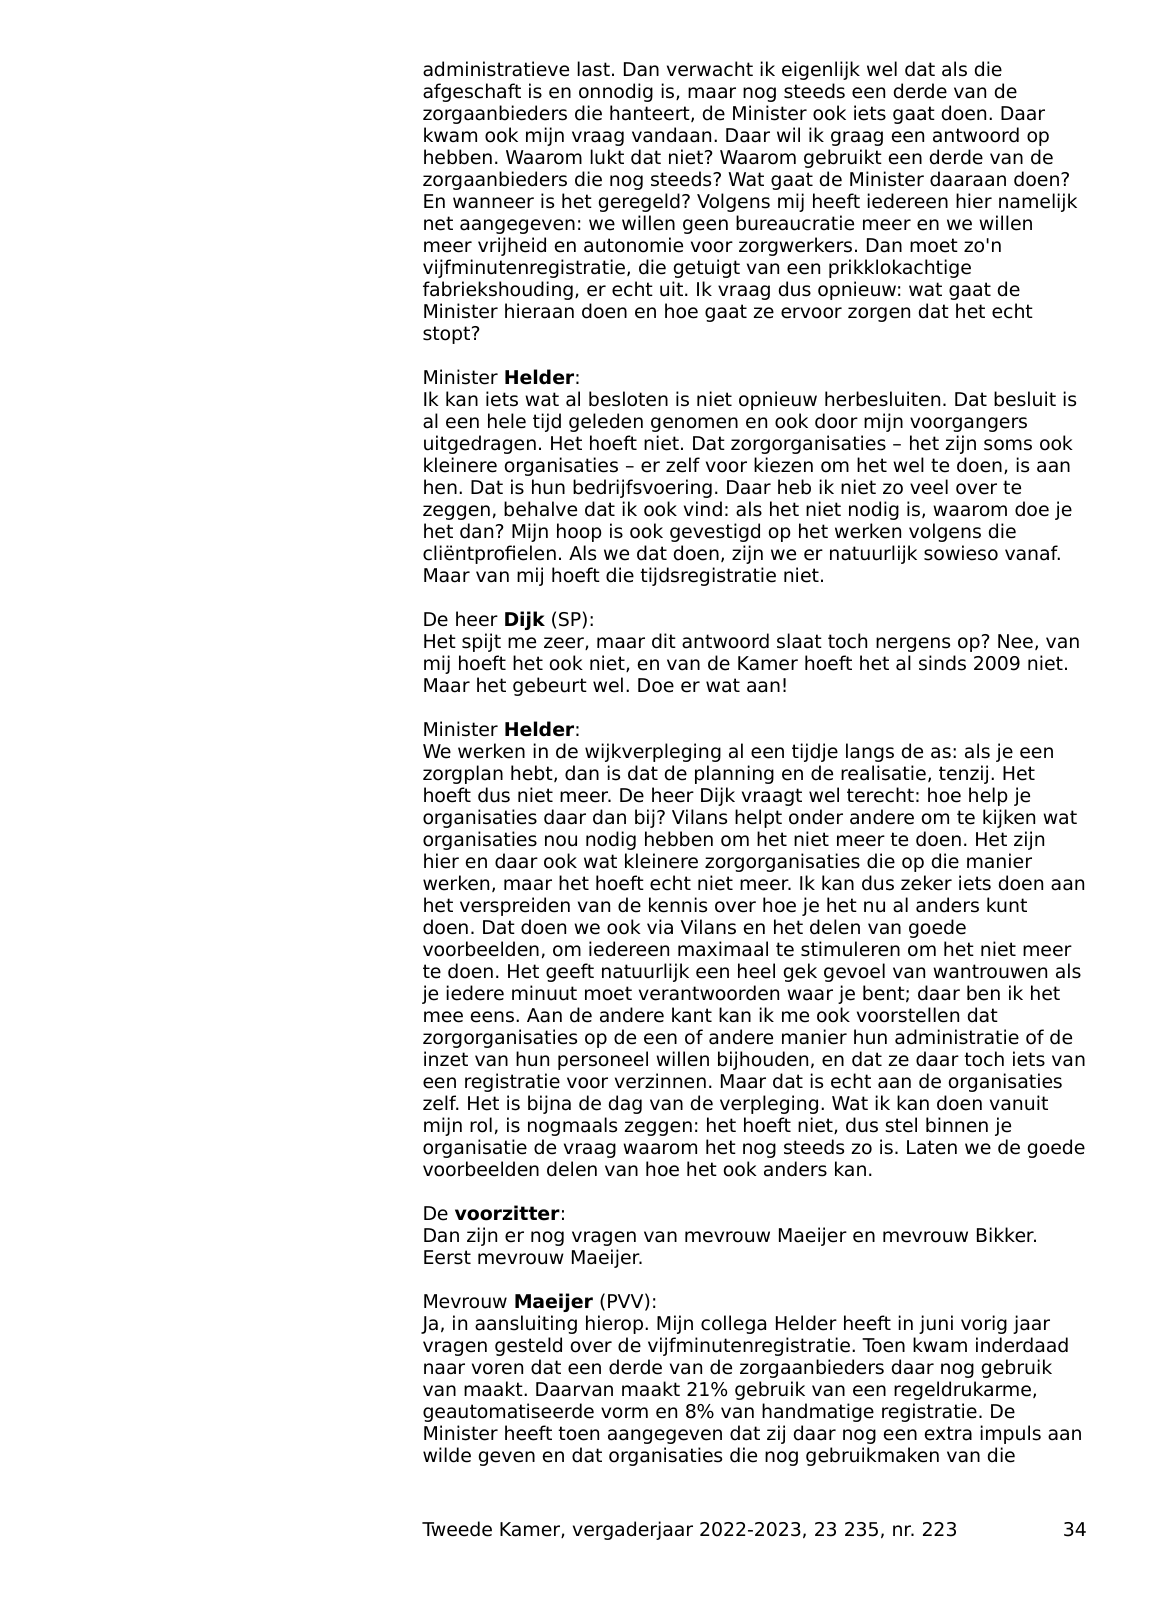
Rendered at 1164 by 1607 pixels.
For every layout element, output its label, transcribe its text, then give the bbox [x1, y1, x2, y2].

text Mevrouw Maeijer (PVV): [422, 1291, 1087, 1313]
text De heer Dijk (SP): [422, 609, 1087, 631]
text Minister Helder: [422, 367, 1087, 389]
text Dan zijn er nog vragen van mevrouw Maeijer en mevrouw Bikker. Eerst mevrouw Maeijer. [422, 1225, 1087, 1269]
text Ik kan iets wat al besloten is niet opnieuw herbesluiten. Dat besluit is al een hele tijd geleden genomen en ook door mijn voorgangers uitgedragen. Het hoeft niet. Dat zorgorganisaties – het zijn soms ook kleinere organisaties – er zelf voor kiezen om het wel te doen, is aan hen. Dat is hun bedrijfsvoering. Daar heb ik niet zo veel over te zeggen, behalve dat ik ook vind: als het niet nodig is, waarom doe je het dan? Mijn hoop is ook gevestigd op het werken volgens die cliëntprofielen. Als we dat doen, zijn we er natuurlijk sowieso vanaf. Maar van mij hoeft die tijdsregistratie niet. [422, 389, 1087, 587]
text Het spijt me zeer, maar dit antwoord slaat toch nergens op? Nee, van mij hoeft het ook niet, en van de Kamer hoeft het al sinds 2009 niet. Maar het gebeurt wel. Doe er wat aan! [422, 631, 1087, 697]
text administratieve last. Dan verwacht ik eigenlijk wel dat als die afgeschaft is en onnodig is, maar nog steeds een derde van de zorgaanbieders die hanteert, de Minister ook iets gaat doen. Daar kwam ook mijn vraag vandaan. Daar wil ik graag een antwoord op hebben. Waarom lukt dat niet? Waarom gebruikt een derde van de zorgaanbieders die nog steeds? Wat gaat de Minister daaraan doen? En wanneer is het geregeld? Volgens mij heeft iedereen hier namelijk net aangegeven: we willen geen bureaucratie meer en we willen meer vrijheid en autonomie voor zorgwerkers. Dan moet zo'n vijfminutenregistratie, die getuigt van een prikklokachtige fabriekshouding, er echt uit. Ik vraag dus opnieuw: wat gaat de Minister hieraan doen en hoe gaat ze ervoor zorgen dat het echt stopt? [422, 59, 1087, 345]
text We werken in de wijkverpleging al een tijdje langs de as: als je een zorgplan hebt, dan is dat de planning en de realisatie, tenzij. Het hoeft dus niet meer. De heer Dijk vraagt wel terecht: hoe help je organisaties daar dan bij? Vilans helpt onder andere om te kijken wat organisaties nou nodig hebben om het niet meer te doen. Het zijn hier en daar ook wat kleinere zorgorganisaties die op die manier werken, maar het hoeft echt niet meer. Ik kan dus zeker iets doen aan het verspreiden van de kennis over hoe je het nu al anders kunt doen. Dat doen we ook via Vilans en het delen van goede voorbeelden, om iedereen maximaal te stimuleren om het niet meer te doen. Het geeft natuurlijk een heel gek gevoel van wantrouwen als je iedere minuut moet verantwoorden waar je bent; daar ben ik het mee eens. Aan de andere kant kan ik me ook voorstellen dat zorgorganisaties op de een of andere manier hun administratie of de inzet van hun personeel willen bijhouden, en dat ze daar toch iets van een registratie voor verzinnen. Maar dat is echt aan de organisaties zelf. Het is bijna de dag van de verpleging. Wat ik kan doen vanuit mijn rol, is nogmaals zeggen: het hoeft niet, dus stel binnen je organisatie de vraag waarom het nog steeds zo is. Laten we de goede voorbeelden delen van hoe het ook anders kan. [422, 741, 1087, 1181]
text De voorzitter: [422, 1203, 1087, 1225]
text Minister Helder: [422, 719, 1087, 741]
text Ja, in aansluiting hierop. Mijn collega Helder heeft in juni vorig jaar vragen gesteld over de vijfminutenregistratie. Toen kwam inderdaad naar voren dat een derde van de zorgaanbieders daar nog gebruik van maakt. Daarvan maakt 21% gebruik van een regeldrukarme, geautomatiseerde vorm en 8% van handmatige registratie. De Minister heeft toen aangegeven dat zij daar nog een extra impuls aan wilde geven en dat organisaties die nog gebruikmaken van die [422, 1313, 1087, 1467]
